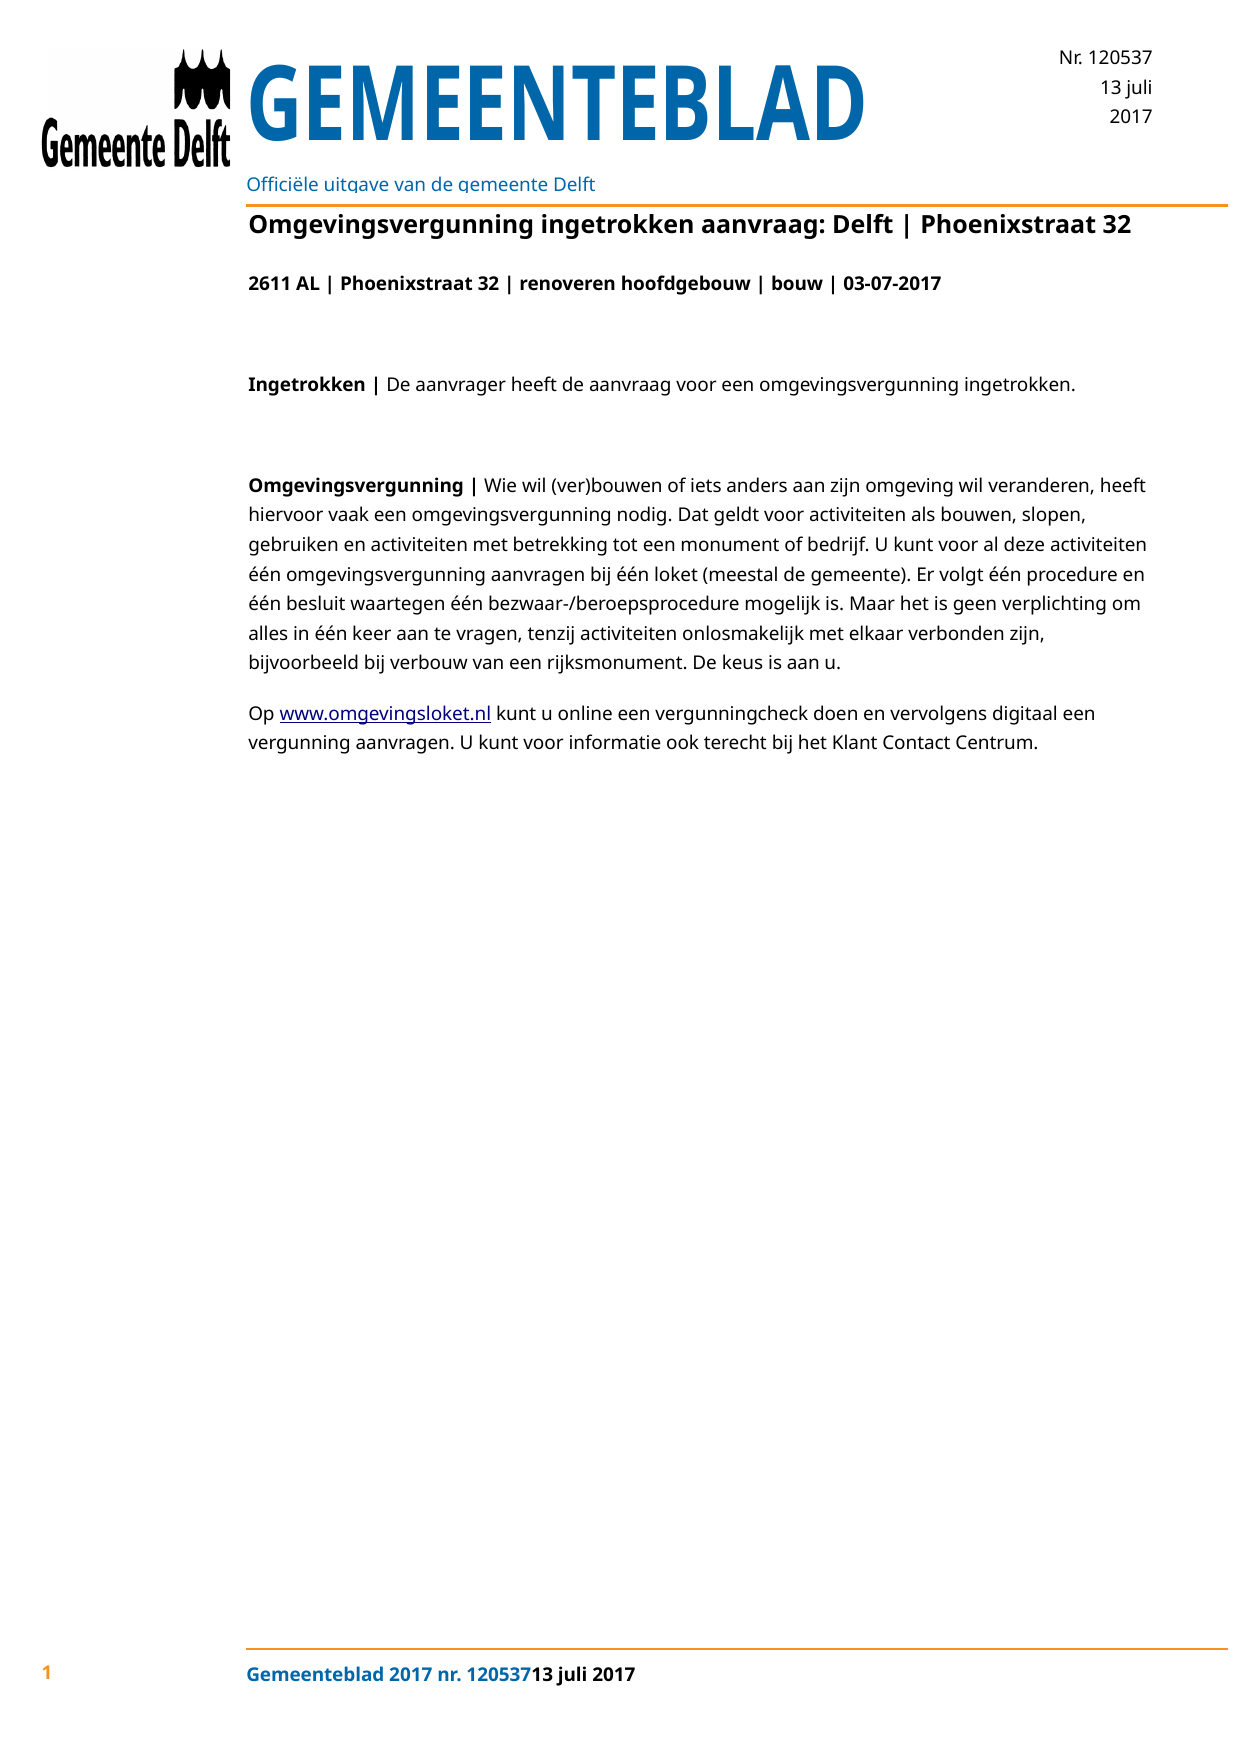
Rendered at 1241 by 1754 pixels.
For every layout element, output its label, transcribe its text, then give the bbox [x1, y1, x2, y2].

text Omgevingsvergunning | Wie wil (ver)bouwen of iets anders aan zijn omgeving wil veranderen, heeft hiervoor vaak een omgevingsvergunning nodig. Dat geldt voor activiteiten als bouwen, slopen, gebruiken en activiteiten met betrekking tot een monument of bedrijf. U kunt voor al deze activiteiten één omgevingsvergunning aanvragen bij één loket (meestal de gemeente). Er volgt één procedure en één besluit waartegen één bezwaar-/beroepsprocedure mogelijk is. Maar het is geen verplichting om alles in één keer aan te vragen, tenzij activiteiten onlosmakelijk met elkaar verbonden zijn, bijvoorbeeld bij verbouw van een rijksmonument. De keus is aan u. [248, 472, 1152, 675]
text 2611 AL | Phoenixstraat 32 | renoveren hoofdgebouw | bouw | 03-07-2017 [248, 270, 1152, 296]
text Omgevingsvergunning ingetrokken aanvraag: Delft | Phoenixstraat 32 [248, 207, 1152, 241]
text Op www.omgevingsloket.nl kunt u online een vergunningcheck doen en vervolgens digitaal een vergunning aanvragen. U kunt voor informatie ook terecht bij het Klant Contact Centrum. [248, 700, 1152, 755]
picture [41, 47, 231, 172]
text Ingetrokken | De aanvrager heeft de aanvraag voor een omgevingsvergunning ingetrokken. [248, 371, 1152, 397]
